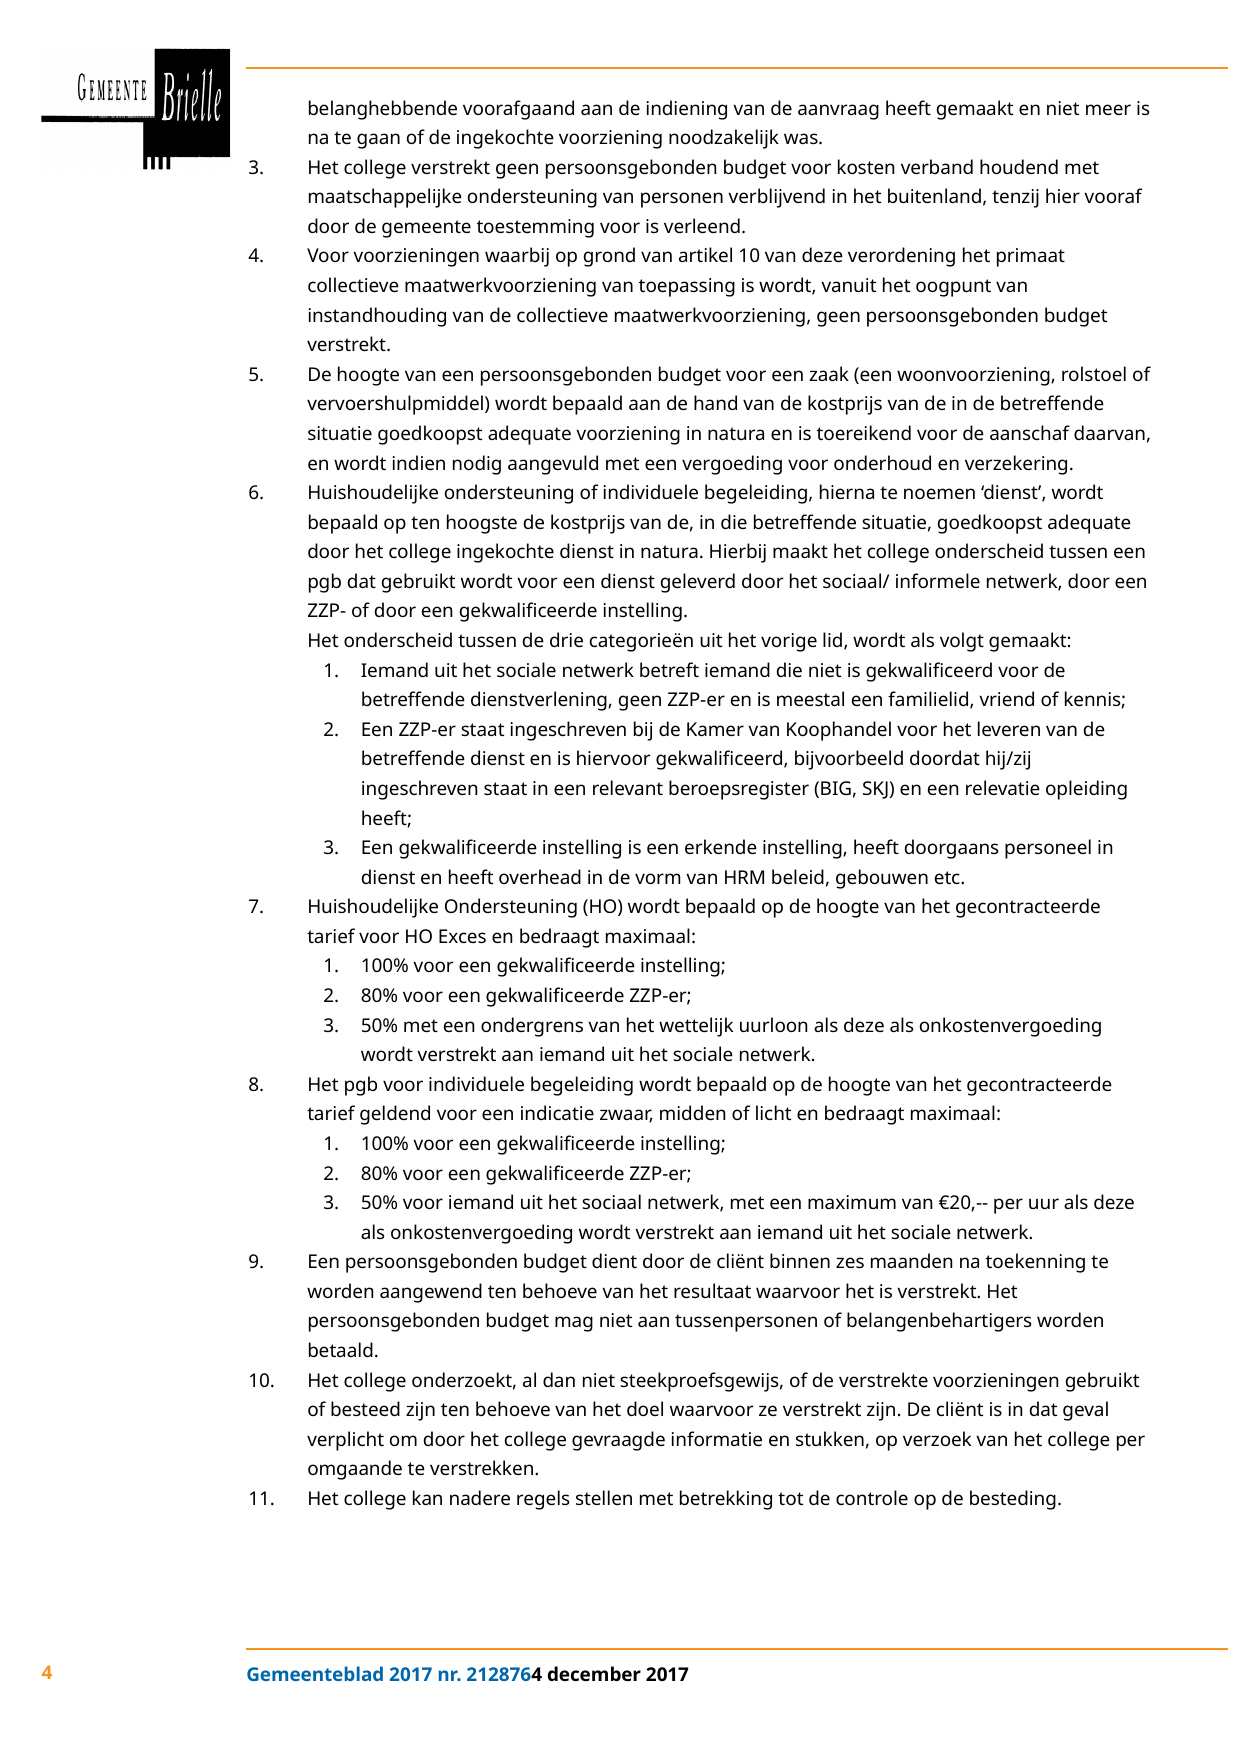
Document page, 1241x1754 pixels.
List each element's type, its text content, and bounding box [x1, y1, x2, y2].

list 50% met een ondergrens van het wettelijk uurloon als deze als onkostenvergoeding wordt verstrekt aan iemand uit het sociale netwerk. [323, 1012, 1152, 1067]
picture [41, 47, 231, 172]
list Een gekwalificeerde instelling is een erkende instelling, heeft doorgaans personeel in dienst en heeft overhead in de vorm van HRM beleid, gebouwen etc. [323, 834, 1152, 890]
list 50% voor iemand uit het sociaal netwerk, met een maximum van €20,-- per uur als deze als onkostenvergoeding wordt verstrekt aan iemand uit het sociale netwerk. [323, 1189, 1152, 1245]
list 100% voor een gekwalificeerde instelling; [323, 1130, 1152, 1156]
list Een persoonsgebonden budget dient door de cliënt binnen zes maanden na toekenning te worden aangewend ten behoeve van het resultaat waarvoor het is verstrekt. Het persoonsgebonden budget mag niet aan tussenpersonen of belangenbehartigers worden betaald. [248, 1248, 1152, 1363]
list Het college kan nadere regels stellen met betrekking tot de controle op de besteding. [248, 1485, 1152, 1511]
list belanghebbende voorafgaand aan de indiening van de aanvraag heeft gemaakt en niet meer is na te gaan of de ingekochte voorziening noodzakelijk was. [248, 95, 1152, 150]
list Het college verstrekt geen persoonsgebonden budget voor kosten verband houdend met maatschappelijke ondersteuning van personen verblijvend in het buitenland, tenzij hier vooraf door de gemeente toestemming voor is verleend. [248, 154, 1152, 239]
list Huishoudelijke Ondersteuning (HO) wordt bepaald op de hoogte van het gecontracteerde tarief voor HO Exces en bedraagt maximaal: [248, 893, 1152, 949]
list Een ZZP-er staat ingeschreven bij de Kamer van Koophandel voor het leveren van de betreffende dienst en is hiervoor gekwalificeerd, bijvoorbeeld doordat hij/zij ingeschreven staat in een relevant beroepsregister (BIG, SKJ) en een relevatie opleiding heeft; [323, 716, 1152, 831]
list De hoogte van een persoonsgebonden budget voor een zaak (een woonvoorziening, rolstoel of vervoershulpmiddel) wordt bepaald aan de hand van de kostprijs van de in de betreffende situatie goedkoopst adequate voorziening in natura en is toereikend voor de aanschaf daarvan, en wordt indien nodig aangevuld met een vergoeding voor onderhoud en verzekering. [248, 361, 1152, 476]
list Het college onderzoekt, al dan niet steekproefsgewijs, of de verstrekte voorzieningen gebruikt of besteed zijn ten behoeve van het doel waarvoor ze verstrekt zijn. De cliënt is in dat geval verplicht om door het college gevraagde informatie en stukken, op verzoek van het college per omgaande te verstrekken. [248, 1367, 1152, 1481]
list Het onderscheid tussen de drie categorieën uit het vorige lid, wordt als volgt gemaakt: [248, 627, 1152, 653]
list Iemand uit het sociale netwerk betreft iemand die niet is gekwalificeerd voor de betreffende dienstverlening, geen ZZP-er en is meestal een familielid, vriend of kennis; [323, 657, 1152, 712]
list 100% voor een gekwalificeerde instelling; [323, 953, 1152, 978]
list 80% voor een gekwalificeerde ZZP-er; [323, 1160, 1152, 1186]
list 80% voor een gekwalificeerde ZZP-er; [323, 982, 1152, 1008]
list Voor voorzieningen waarbij op grond van artikel 10 van deze verordening het primaat collectieve maatwerkvoorziening van toepassing is wordt, vanuit het oogpunt van instandhouding van de collectieve maatwerkvoorziening, geen persoonsgebonden budget verstrekt. [248, 243, 1152, 357]
list Het pgb voor individuele begeleiding wordt bepaald op de hoogte van het gecontracteerde tarief geldend voor een indicatie zwaar, midden of licht en bedraagt maximaal: [248, 1071, 1152, 1126]
list Huishoudelijke ondersteuning of individuele begeleiding, hierna te noemen ‘dienst’, wordt bepaald op ten hoogste de kostprijs van de, in die betreffende situatie, goedkoopst adequate door het college ingekochte dienst in natura. Hierbij maakt het college onderscheid tussen een pgb dat gebruikt wordt voor een dienst geleverd door het sociaal/ informele netwerk, door een ZZP- of door een gekwalificeerde instelling. [248, 479, 1152, 623]
